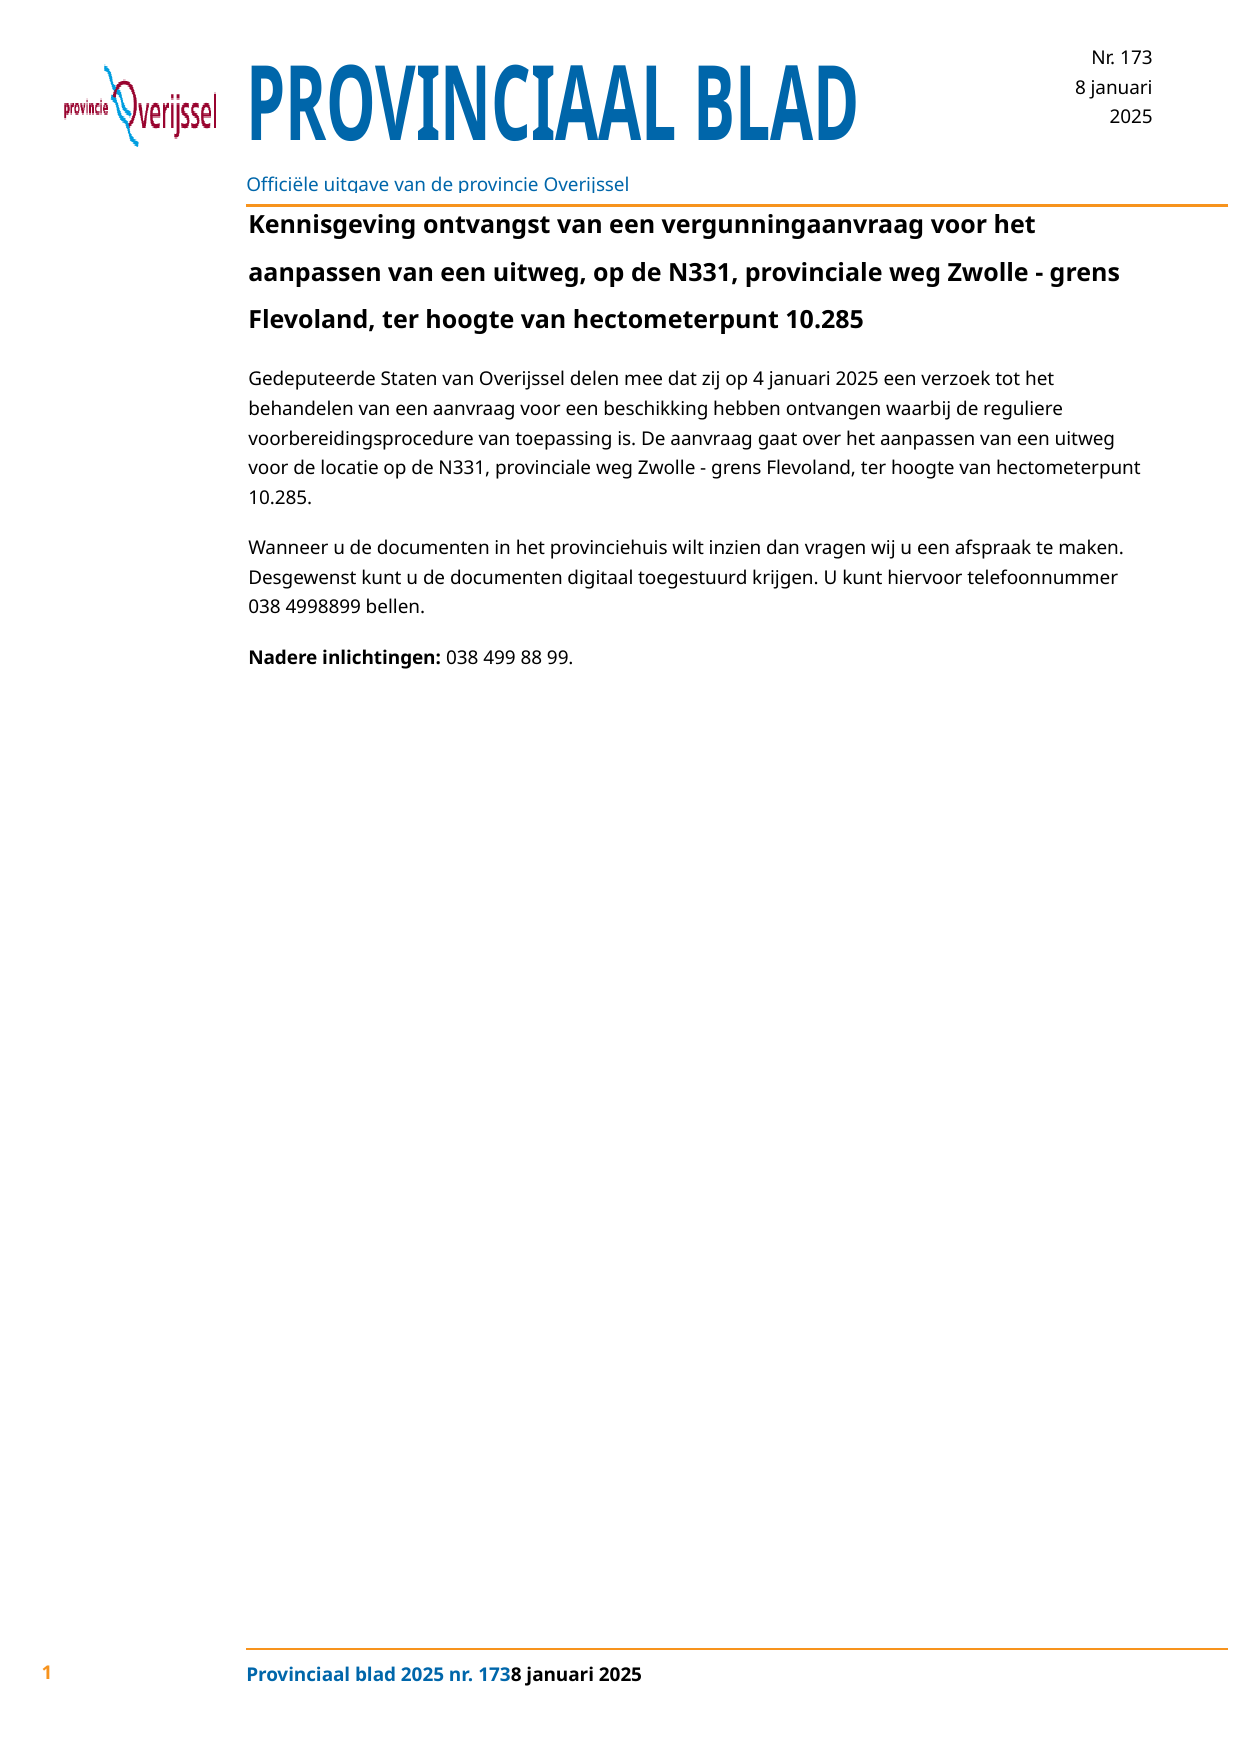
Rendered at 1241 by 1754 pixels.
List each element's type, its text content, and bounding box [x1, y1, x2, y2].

text Kennisgeving ontvangst van een vergunningaanvraag voor het aanpassen van een uitweg, op de N331, provinciale weg Zwolle - grens Flevoland, ter hoogte van hectometerpunt 10.285 [248, 207, 1152, 336]
text Nadere inlichtingen: 038 499 88 99. [248, 644, 1152, 669]
text Wanneer u de documenten in het provinciehuis wilt inzien dan vragen wij u een afspraak te maken. Desgewenst kunt u de documenten digitaal toegestuurd krijgen. U kunt hiervoor telefoonnummer 038 4998899 bellen. [248, 534, 1152, 619]
text Gedeputeerde Staten van Overijssel delen mee dat zij op 4 januari 2025 een verzoek tot het behandelen van een aanvraag voor een beschikking hebben ontvangen waarbij de reguliere voorbereidingsprocedure van toepassing is. De aanvraag gaat over het aanpassen van een uitweg voor de locatie op de N331, provinciale weg Zwolle - grens Flevoland, ter hoogte van hectometerpunt 10.285. [248, 366, 1152, 509]
picture [41, 47, 231, 172]
